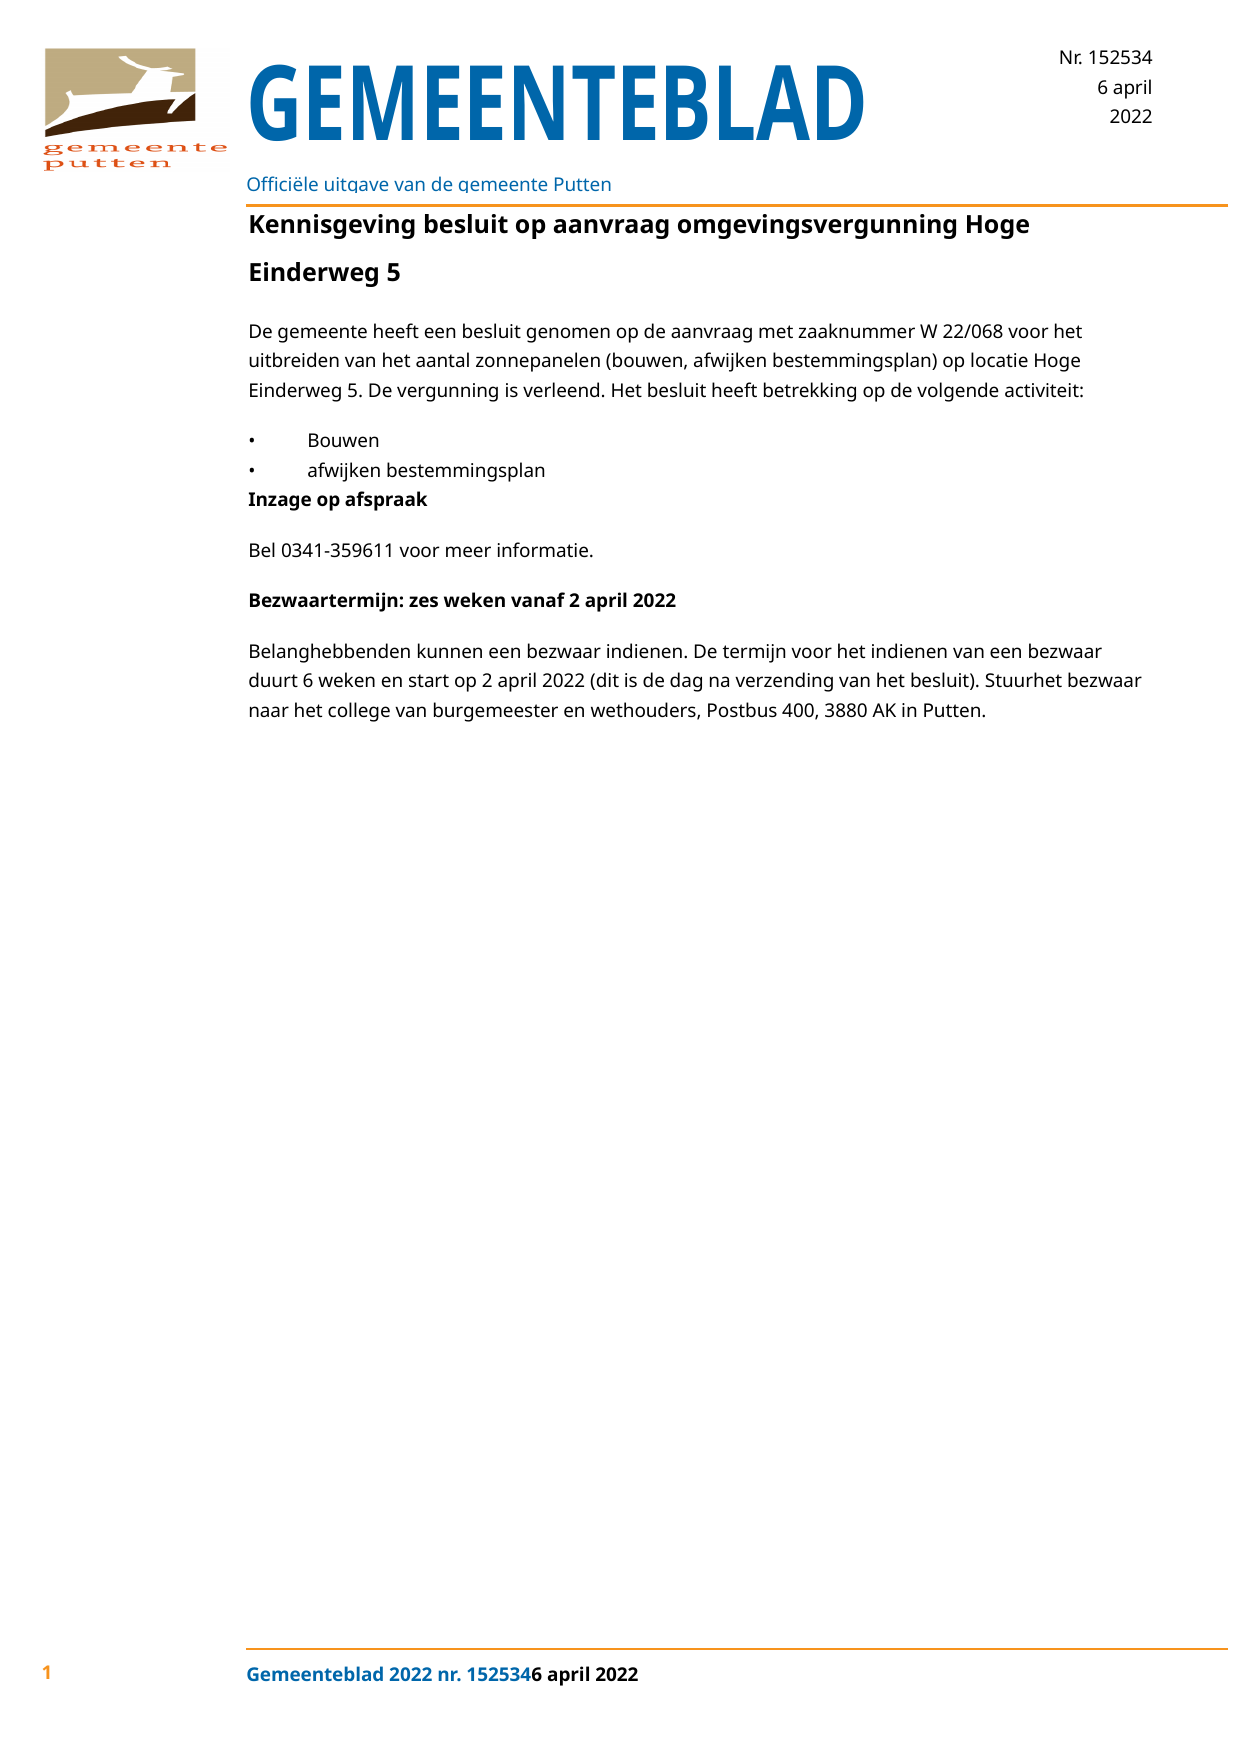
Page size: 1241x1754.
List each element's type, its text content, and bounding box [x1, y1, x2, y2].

text Inzage op afspraak [248, 487, 1152, 512]
list afwijken bestemmingsplan [248, 457, 1152, 483]
text De gemeente heeft een besluit genomen op de aanvraag met zaaknummer W 22/068 voor het uitbreiden van het aantal zonnepanelen (bouwen, afwijken bestemmingsplan) op locatie Hoge Einderweg 5. De vergunning is verleend. Het besluit heeft betrekking op de volgende activiteit: [248, 318, 1152, 403]
text Bezwaartermijn: zes weken vanaf 2 april 2022 [248, 587, 1152, 613]
list Bouwen [248, 427, 1152, 453]
text Belanghebbenden kunnen een bezwaar indienen. De termijn voor het indienen van een bezwaar duurt 6 weken en start op 2 april 2022 (dit is de dag na verzending van het besluit). Stuurhet bezwaar naar het college van burgemeester en wethouders, Postbus 400, 3880 AK in Putten. [248, 638, 1152, 723]
text Kennisgeving besluit op aanvraag omgevingsvergunning Hoge Einderweg 5 [248, 207, 1152, 288]
text Bel 0341-359611 voor meer informatie. [248, 537, 1152, 563]
picture [41, 47, 231, 172]
